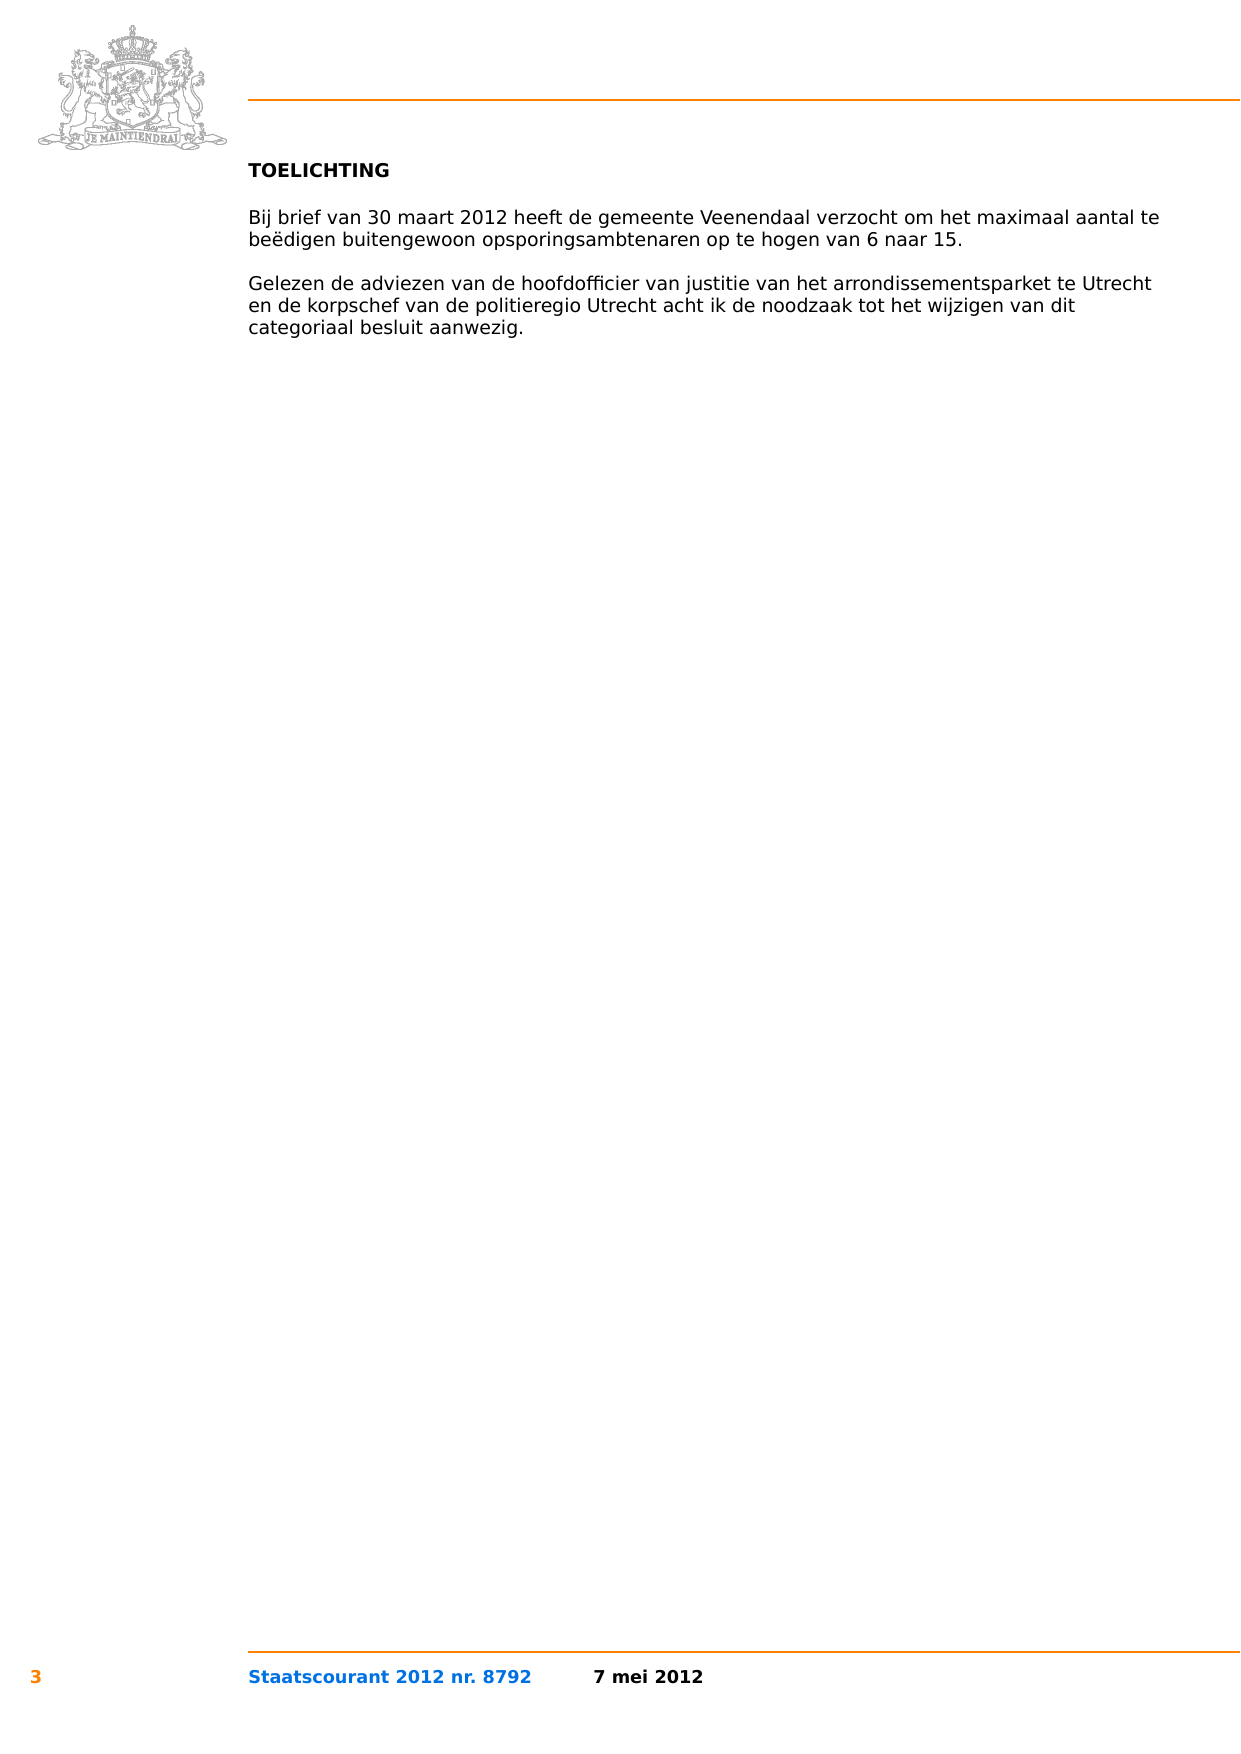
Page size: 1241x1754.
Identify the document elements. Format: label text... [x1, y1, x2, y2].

subtitle TOELICHTING [248, 160, 1163, 182]
text Gelezen de adviezen van de hoofdofficier van justitie van het arrondissementsparket te Utrecht en de korpschef van de politieregio Utrecht acht ik de noodzaak tot het wijzigen van dit categoriaal besluit aanwezig. [248, 273, 1163, 339]
picture [38, 25, 227, 150]
text Bij brief van 30 maart 2012 heeft de gemeente Veenendaal verzocht om het maximaal aantal te beëdigen buitengewoon opsporingsambtenaren op te hogen van 6 naar 15. [248, 207, 1163, 251]
